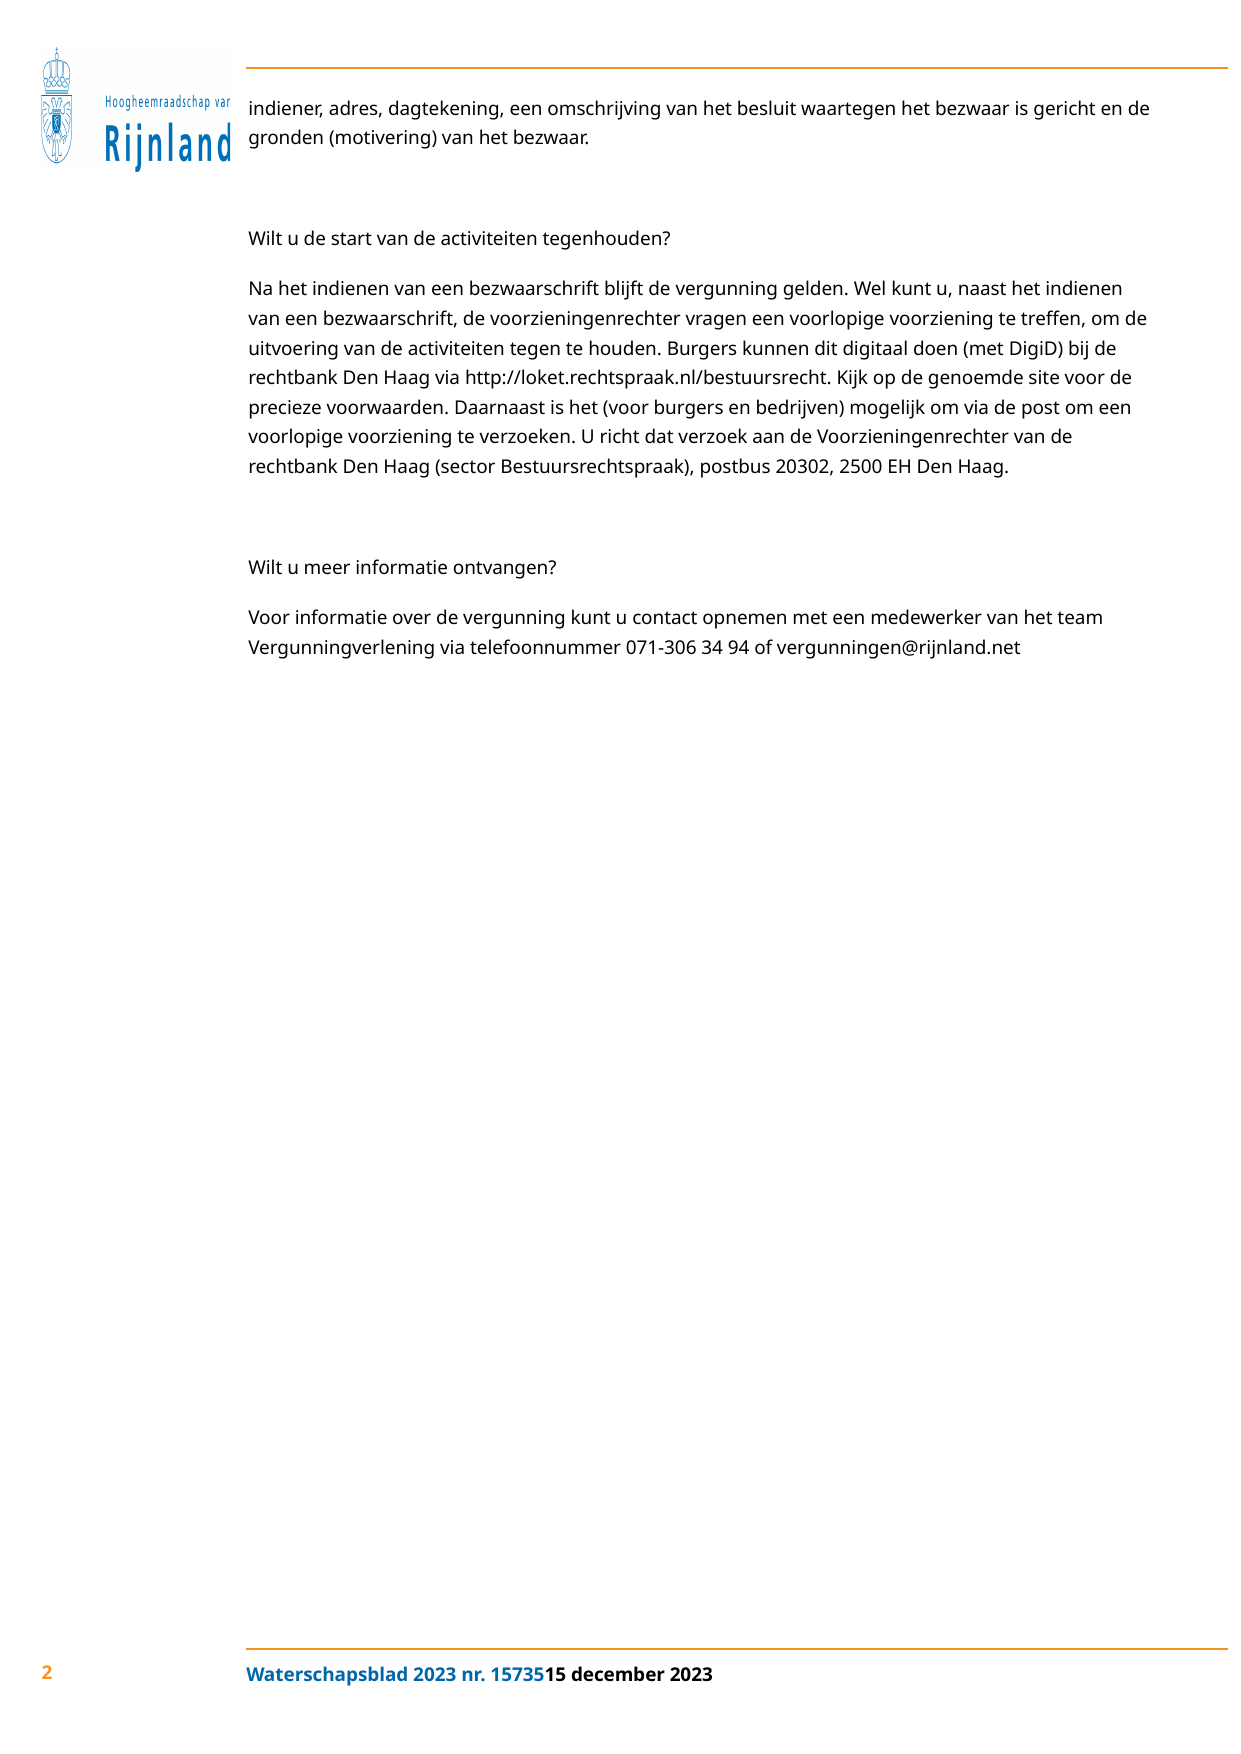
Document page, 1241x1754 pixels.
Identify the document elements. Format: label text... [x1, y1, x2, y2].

picture [41, 47, 231, 172]
text Wilt u de start van de activiteiten tegenhouden? [248, 225, 1152, 251]
text Wilt u meer informatie ontvangen? [248, 554, 1152, 580]
text indiener, adres, dagtekening, een omschrijving van het besluit waartegen het bezwaar is gericht en de gronden (motivering) van het bezwaar. [248, 95, 1152, 150]
text Na het indienen van een bezwaarschrift blijft de vergunning gelden. Wel kunt u, naast het indienen van een bezwaarschrift, de voorzieningenrechter vragen een voorlopige voorziening te treffen, om de uitvoering van de activiteiten tegen te houden. Burgers kunnen dit digitaal doen (met DigiD) bij de rechtbank Den Haag via http://loket.rechtspraak.nl/bestuursrecht. Kijk op de genoemde site voor de precieze voorwaarden. Daarnaast is het (voor burgers en bedrijven) mogelijk om via de post om een voorlopige voorziening te verzoeken. U richt dat verzoek aan de Voorzieningenrechter van de rechtbank Den Haag (sector Bestuursrechtspraak), postbus 20302, 2500 EH Den Haag. [248, 276, 1152, 479]
text Voor informatie over de vergunning kunt u contact opnemen met een medewerker van het team Vergunningverlening via telefoonnummer 071-306 34 94 of vergunningen@rijnland.net [248, 604, 1152, 660]
